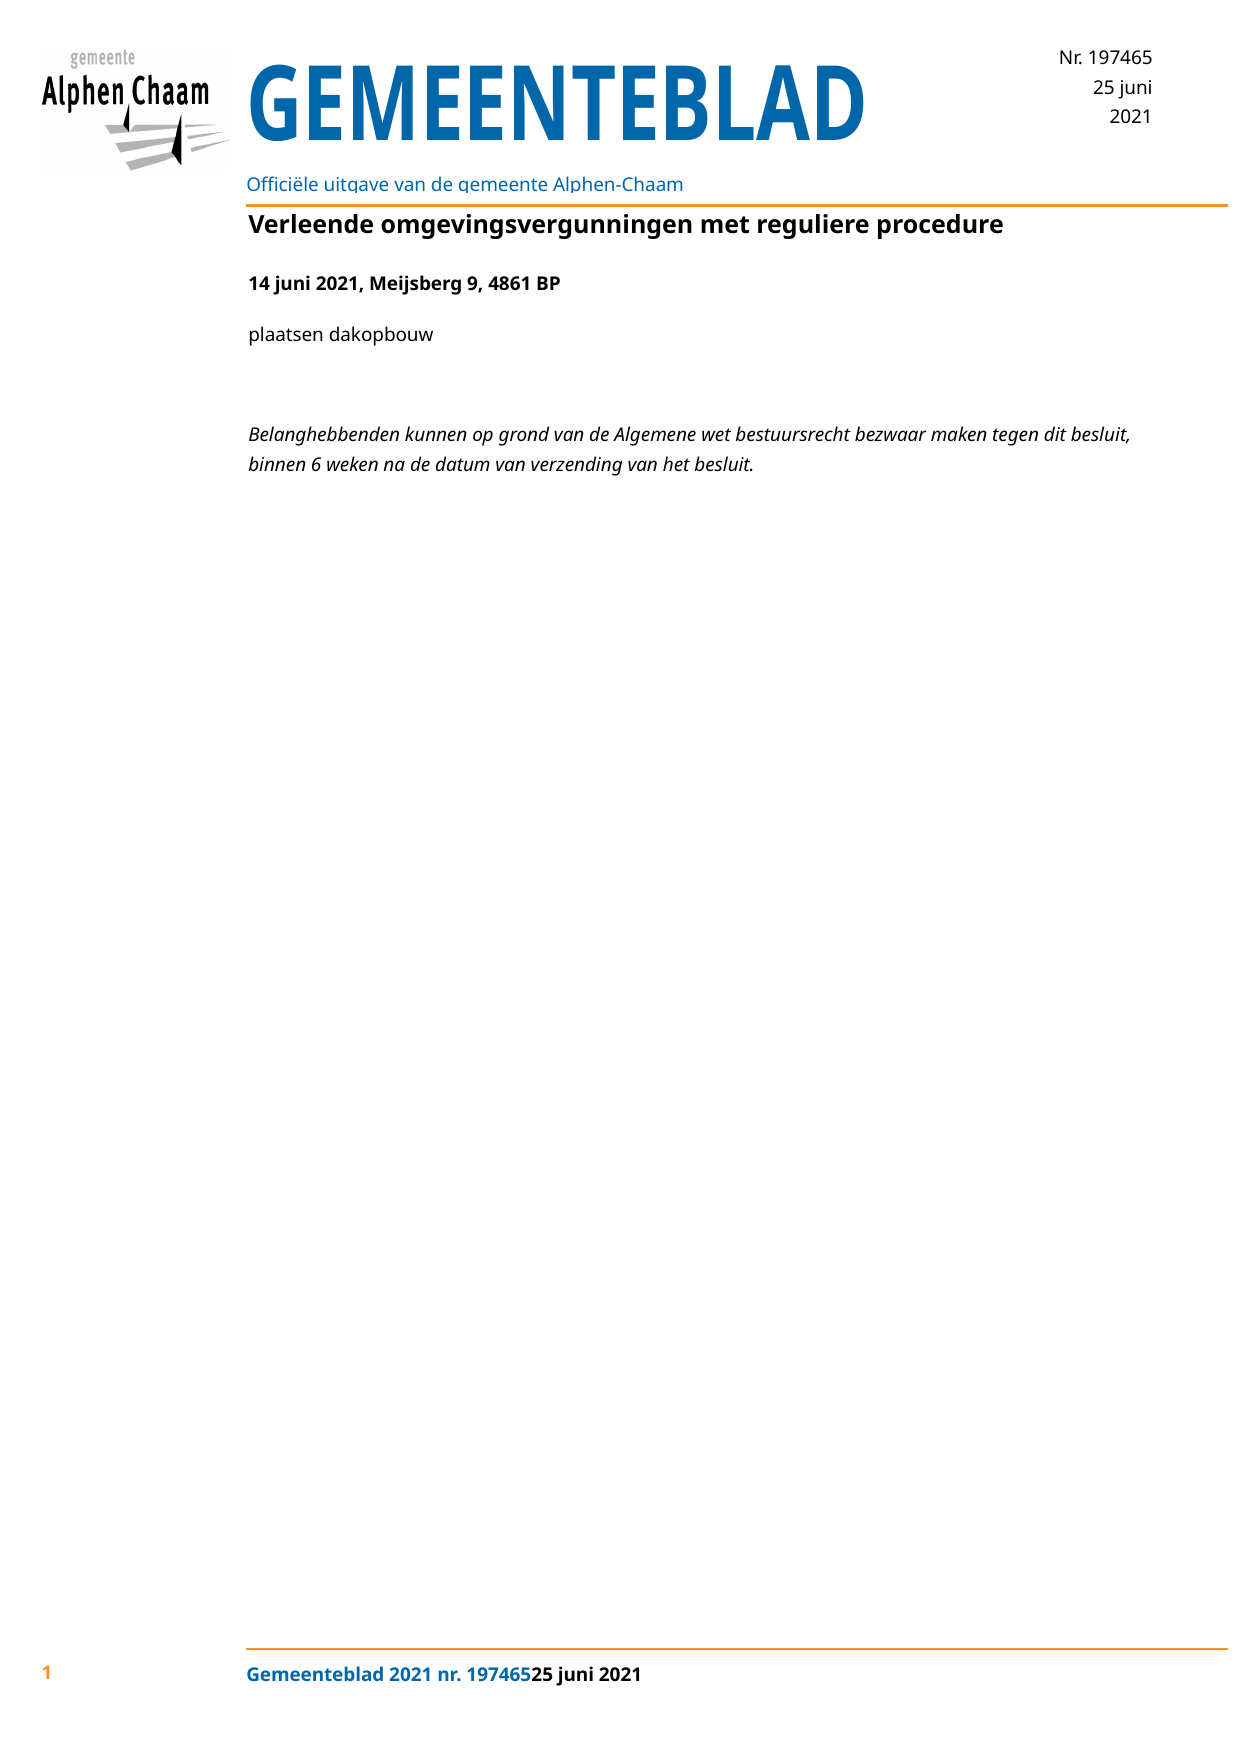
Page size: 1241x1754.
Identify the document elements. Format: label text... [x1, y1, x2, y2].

text plaatsen dakopbouw [248, 321, 1152, 346]
picture [41, 47, 231, 172]
text 14 juni 2021, Meijsberg 9, 4861 BP [248, 270, 1152, 296]
text Verleende omgevingsvergunningen met reguliere procedure [248, 207, 1152, 241]
text Belanghebbenden kunnen op grond van de Algemene wet bestuursrecht bezwaar maken tegen dit besluit, binnen 6 weken na de datum van verzending van het besluit. [248, 422, 1152, 477]
